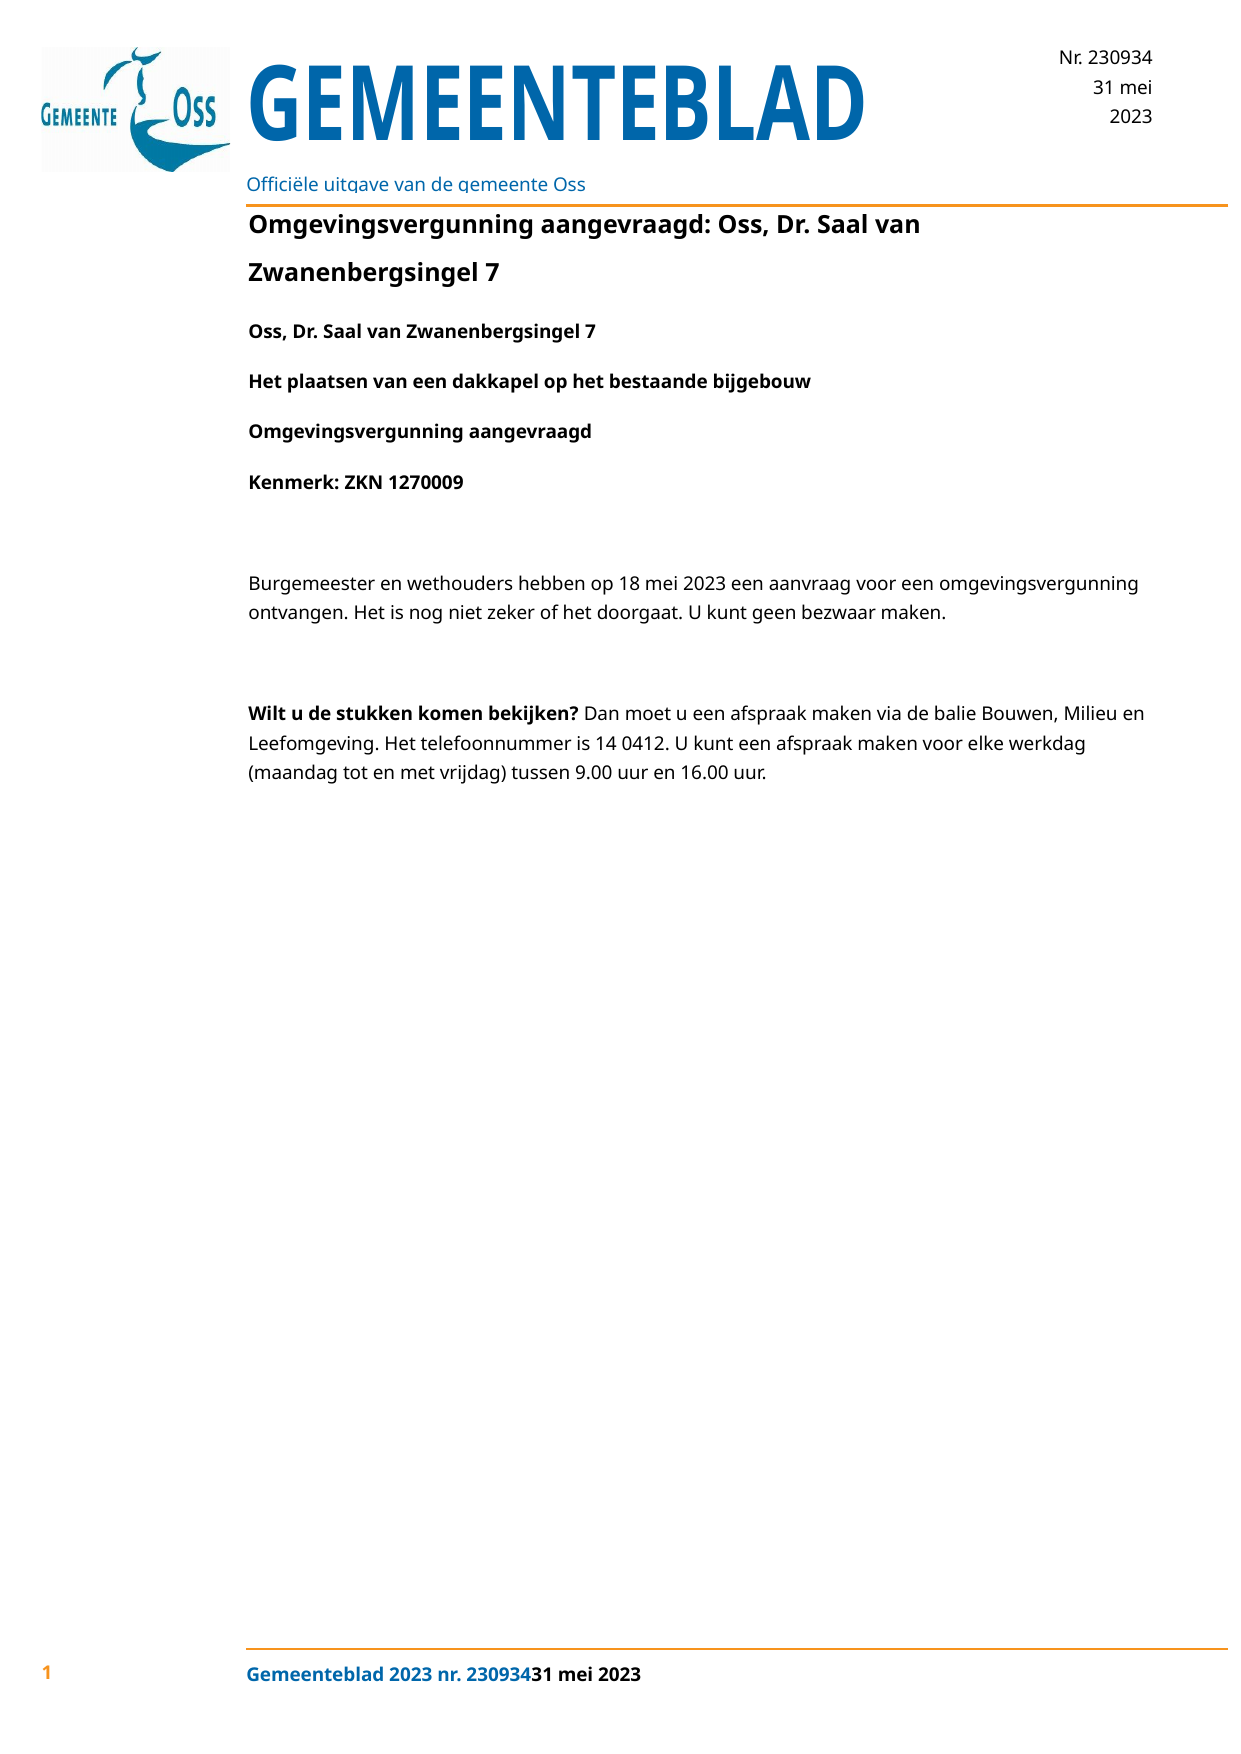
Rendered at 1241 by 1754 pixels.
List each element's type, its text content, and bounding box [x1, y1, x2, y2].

text Het plaatsen van een dakkapel op het bestaande bijgebouw [248, 368, 1152, 394]
text Oss, Dr. Saal van Zwanenbergsingel 7 [248, 318, 1152, 344]
picture [41, 47, 231, 172]
text Burgemeester en wethouders hebben op 18 mei 2023 een aanvraag voor een omgevingsvergunning ontvangen. Het is nog niet zeker of het doorgaat. U kunt geen bezwaar maken. [248, 570, 1152, 625]
text Wilt u de stukken komen bekijken? Dan moet u een afspraak maken via de balie Bouwen, Milieu en Leefomgeving. Het telefoonnummer is 14 0412. U kunt een afspraak maken voor elke werkdag (maandag tot en met vrijdag) tussen 9.00 uur en 16.00 uur. [248, 700, 1152, 785]
text Omgevingsvergunning aangevraagd [248, 419, 1152, 444]
text Kenmerk: ZKN 1270009 [248, 469, 1152, 495]
text Omgevingsvergunning aangevraagd: Oss, Dr. Saal van Zwanenbergsingel 7 [248, 207, 1152, 288]
